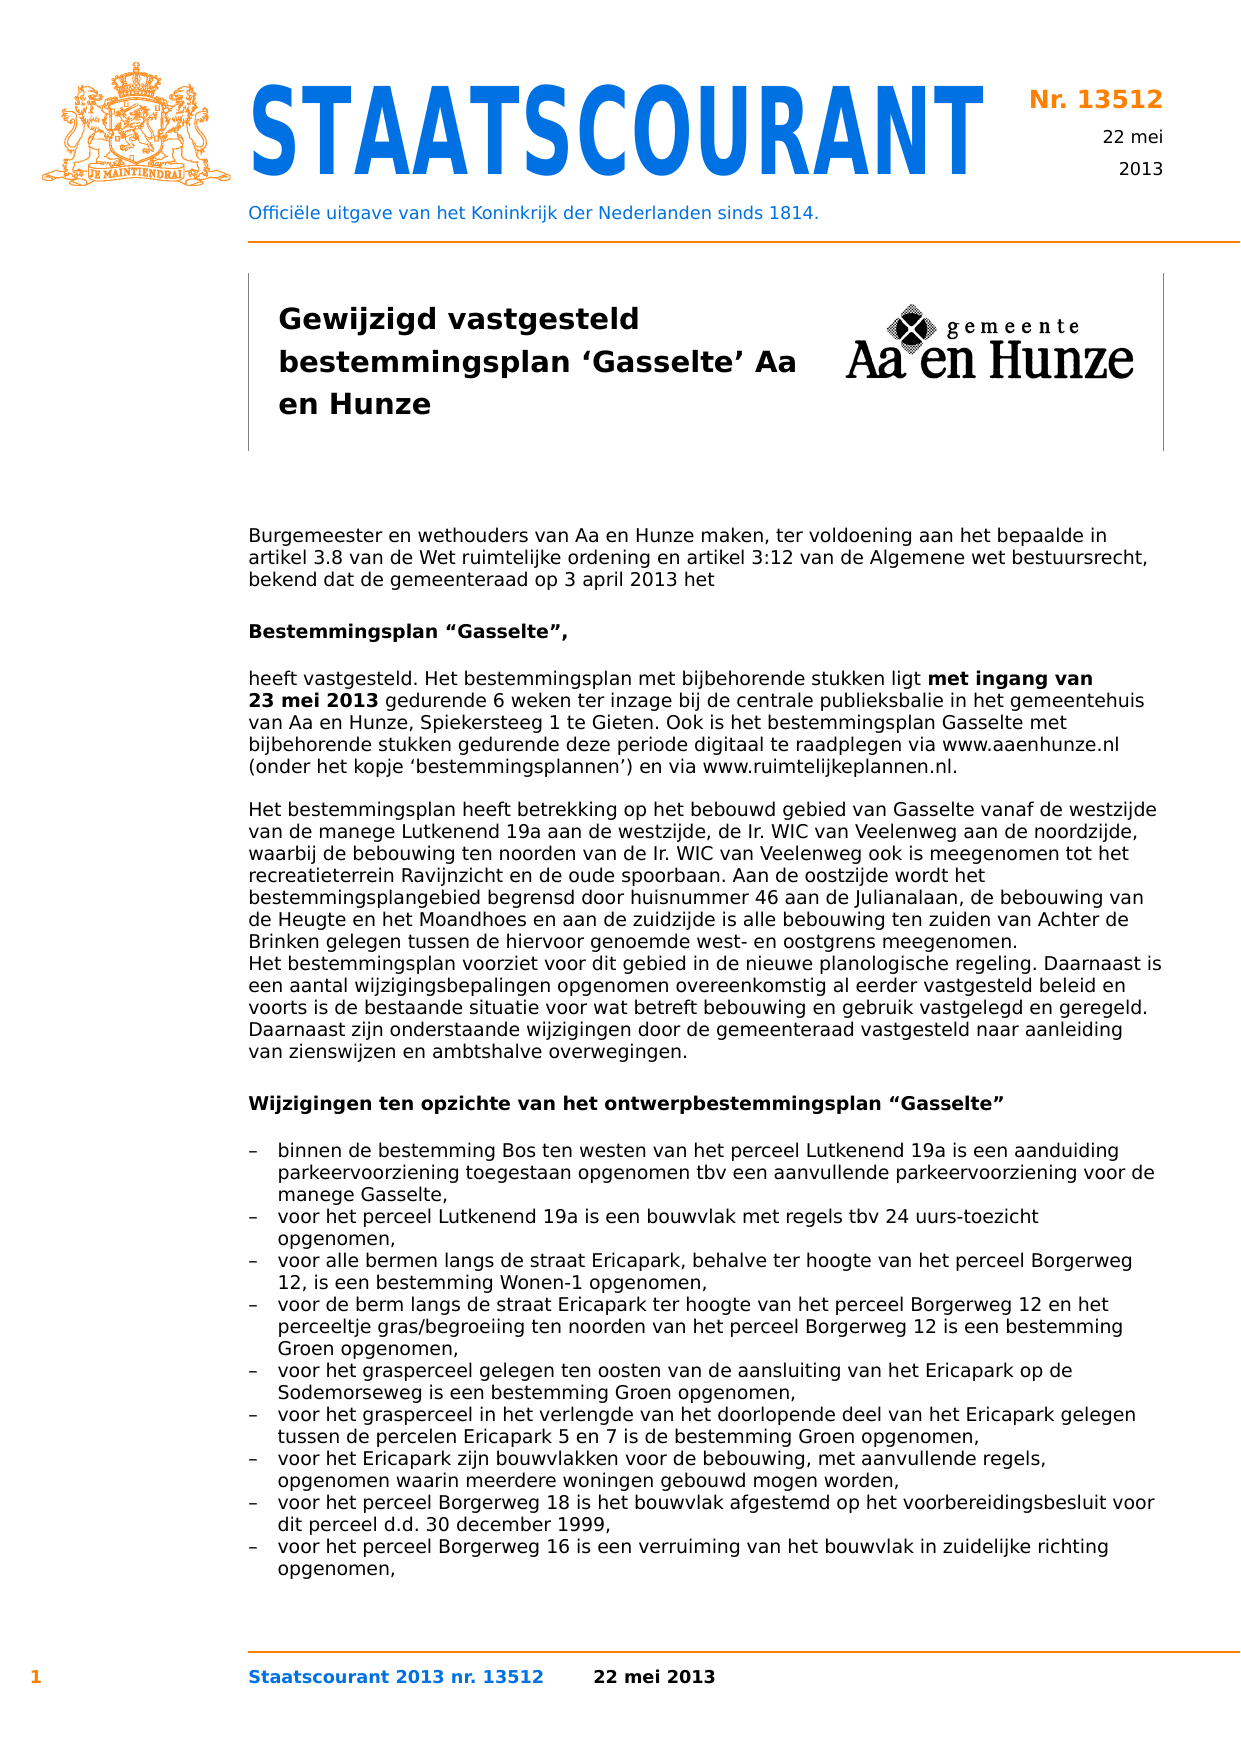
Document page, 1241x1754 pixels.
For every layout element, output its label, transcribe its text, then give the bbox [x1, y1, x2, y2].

text heeft vastgesteld. Het bestemmingsplan met bijbehorende stukken ligt met ingang van 23 mei 2013 gedurende 6 weken ter inzage bij de centrale publieksbalie in het gemeentehuis van Aa en Hunze, Spiekersteeg 1 te Gieten. Ook is het bestemmingsplan Gasselte met bijbehorende stukken gedurende deze periode digitaal te raadplegen via www.aaenhunze.nl (onder het kopje ‘bestemmingsplannen’) en via www.ruimtelijkeplannen.nl. [248, 668, 1163, 777]
table_cell 2013 [998, 153, 1240, 203]
picture [41, 62, 231, 186]
text Het bestemmingsplan voorziet voor dit gebied in de nieuwe planologische regeling. Daarnaast is een aantal wijzigingsbepalingen opgenomen overeenkomstig al eerder vastgesteld beleid en voorts is de bestaande situatie voor wat betreft bebouwing en gebruik vastgelegd en geregeld. Daarnaast zijn onderstaande wijzigingen door de gemeenteraad vastgesteld naar aanleiding van zienswijzen en ambtshalve overwegingen. [248, 953, 1163, 1063]
text – voor het grasperceel gelegen ten oosten van de aansluiting van het Ericapark op de Sodemorseweg is een bestemming Groen opgenomen, [248, 1360, 1163, 1404]
table_header STAATSCOURANT [248, 62, 998, 203]
text – binnen de bestemming Bos ten westen van het perceel Lutkenend 19a is een aanduiding parkeervoorziening toegestaan opgenomen tbv een aanvullende parkeervoorziening voor de manege Gasselte, [248, 1140, 1163, 1206]
text – voor het perceel Borgerweg 18 is het bouwvlak afgestemd op het voorbereidingsbesluit voor dit perceel d.d. 30 december 1999, [248, 1492, 1163, 1536]
text – voor alle bermen langs de straat Ericapark, behalve ter hoogte van het perceel Borgerweg 12, is een bestemming Wonen-1 opgenomen, [248, 1250, 1163, 1294]
text Het bestemmingsplan heeft betrekking op het bebouwd gebied van Gasselte vanaf de westzijde van de manege Lutkenend 19a aan de westzijde, de Ir. WIC van Veelenweg aan de noordzijde, waarbij de bebouwing ten noorden van de Ir. WIC van Veelenweg ook is meegenomen tot het recreatieterrein Ravijnzicht en de oude spoorbaan. Aan de oostzijde wordt het bestemmingsplangebied begrensd door huisnummer 46 aan de Julianalaan, de bebouwing van de Heugte en het Moandhoes en aan de zuidzijde is alle bebouwing ten zuiden van Achter de Brinken gelegen tussen de hiervoor genoemde west- en oostgrens meegenomen. [248, 799, 1163, 953]
subtitle Gewijzigd vastgesteld bestemmingsplan ‘Gasselte’ Aa en Hunze [249, 273, 1163, 451]
text Burgemeester en wethouders van Aa en Hunze maken, ter voldoening aan het bepaalde in artikel 3.8 van de Wet ruimtelijke ordening en artikel 3:12 van de Algemene wet bestuursrecht, bekend dat de gemeenteraad op 3 april 2013 het [248, 525, 1163, 591]
text – voor het perceel Borgerweg 16 is een verruiming van het bouwvlak in zuidelijke richting opgenomen, [248, 1536, 1163, 1580]
subtitle Wijzigingen ten opzichte van het ontwerpbestemmingsplan “Gasselte” [248, 1093, 1163, 1115]
text – voor het grasperceel in het verlengde van het doorlopende deel van het Ericapark gelegen tussen de percelen Ericapark 5 en 7 is de bestemming Groen opgenomen, [248, 1404, 1163, 1448]
table_cell 22 mei [998, 121, 1240, 153]
table_cell Officiële uitgave van het Koninkrijk der Nederlanden sinds 1814. [248, 203, 1240, 241]
picture [844, 302, 1134, 380]
text – voor de berm langs de straat Ericapark ter hoogte van het perceel Borgerweg 12 en het perceeltje gras/begroeiing ten noorden van het perceel Borgerweg 12 is een bestemming Groen opgenomen, [248, 1294, 1163, 1360]
table_header [25, 62, 248, 241]
text – voor het Ericapark zijn bouwvlakken voor de bebouwing, met aanvullende regels, opgenomen waarin meerdere woningen gebouwd mogen worden, [248, 1448, 1163, 1492]
text – voor het perceel Lutkenend 19a is een bouwvlak met regels tbv 24 uurs-toezicht opgenomen, [248, 1206, 1163, 1250]
table_header Nr. 13512 [998, 62, 1240, 121]
subtitle Bestemmingsplan “Gasselte”, [248, 621, 1163, 643]
